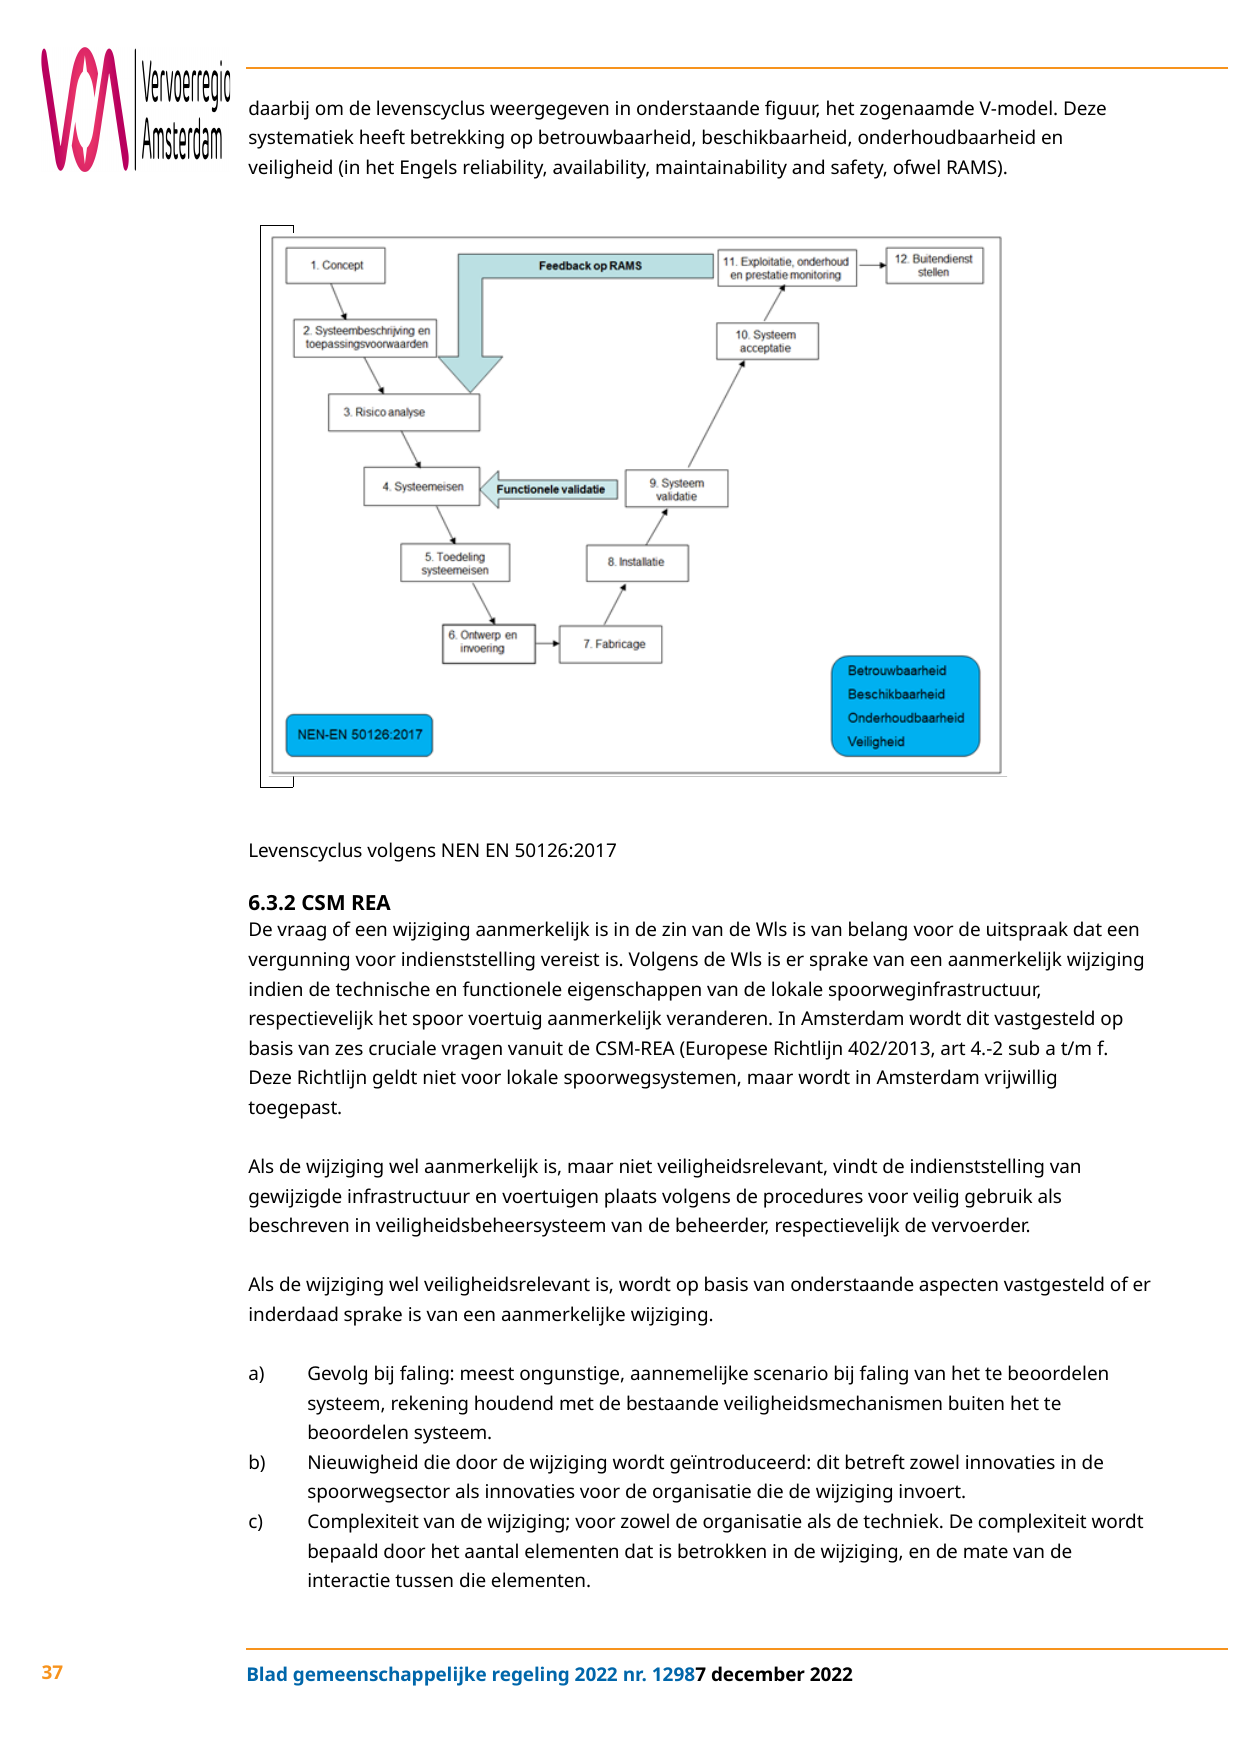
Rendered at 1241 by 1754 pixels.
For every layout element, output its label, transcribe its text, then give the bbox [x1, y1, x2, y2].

text 6.3.2 CSM REA [248, 888, 1152, 917]
picture [41, 47, 231, 172]
picture [268, 233, 1008, 778]
text daarbij om de levenscyclus weergegeven in onderstaande figuur, het zogenaamde V-model. Deze systematiek heeft betrekking op betrouwbaarheid, beschikbaarheid, onderhoudbaarheid en veiligheid (in het Engels reliability, availability, maintainability and safety, ofwel RAMS). [248, 95, 1152, 180]
text De vraag of een wijziging aanmerkelijk is in de zin van de Wls is van belang voor de uitspraak dat een vergunning voor indienststelling vereist is. Volgens de Wls is er sprake van een aanmerkelijk wijziging indien de technische en functionele eigenschappen van de lokale spoorweginfrastructuur, respectievelijk het spoor voertuig aanmerkelijk veranderen. In Amsterdam wordt dit vastgesteld op basis van zes cruciale vragen vanuit de CSM-REA (Europese Richtlijn 402/2013, art 4.-2 sub a t/m f. Deze Richtlijn geldt niet voor lokale spoorwegsystemen, maar wordt in Amsterdam vrijwillig toegepast. [248, 917, 1152, 1120]
list Complexiteit van de wijziging; voor zowel de organisatie als de techniek. De complexiteit wordt bepaald door het aantal elementen dat is betrokken in de wijziging, en de mate van de interactie tussen die elementen. [248, 1508, 1152, 1593]
list Nieuwigheid die door de wijziging wordt geïntroduceerd: dit betreft zowel innovaties in de spoorwegsector als innovaties voor de organisatie die de wijziging invoert. [248, 1449, 1152, 1504]
list Gevolg bij faling: meest ongunstige, aannemelijke scenario bij faling van het te beoordelen systeem, rekening houdend met de bestaande veiligheidsmechanismen buiten het te beoordelen systeem. [248, 1360, 1152, 1445]
text Levenscyclus volgens NEN EN 50126:2017 [248, 838, 1152, 863]
text Als de wijziging wel aanmerkelijk is, maar niet veiligheidsrelevant, vindt de indienststelling van gewijzigde infrastructuur en voertuigen plaats volgens de procedures voor veilig gebruik als beschreven in veiligheidsbeheersysteem van de beheerder, respectievelijk de vervoerder. [248, 1153, 1152, 1238]
text Als de wijziging wel veiligheidsrelevant is, wordt op basis van onderstaande aspecten vastgesteld of er inderdaad sprake is van een aanmerkelijke wijziging. [248, 1272, 1152, 1327]
